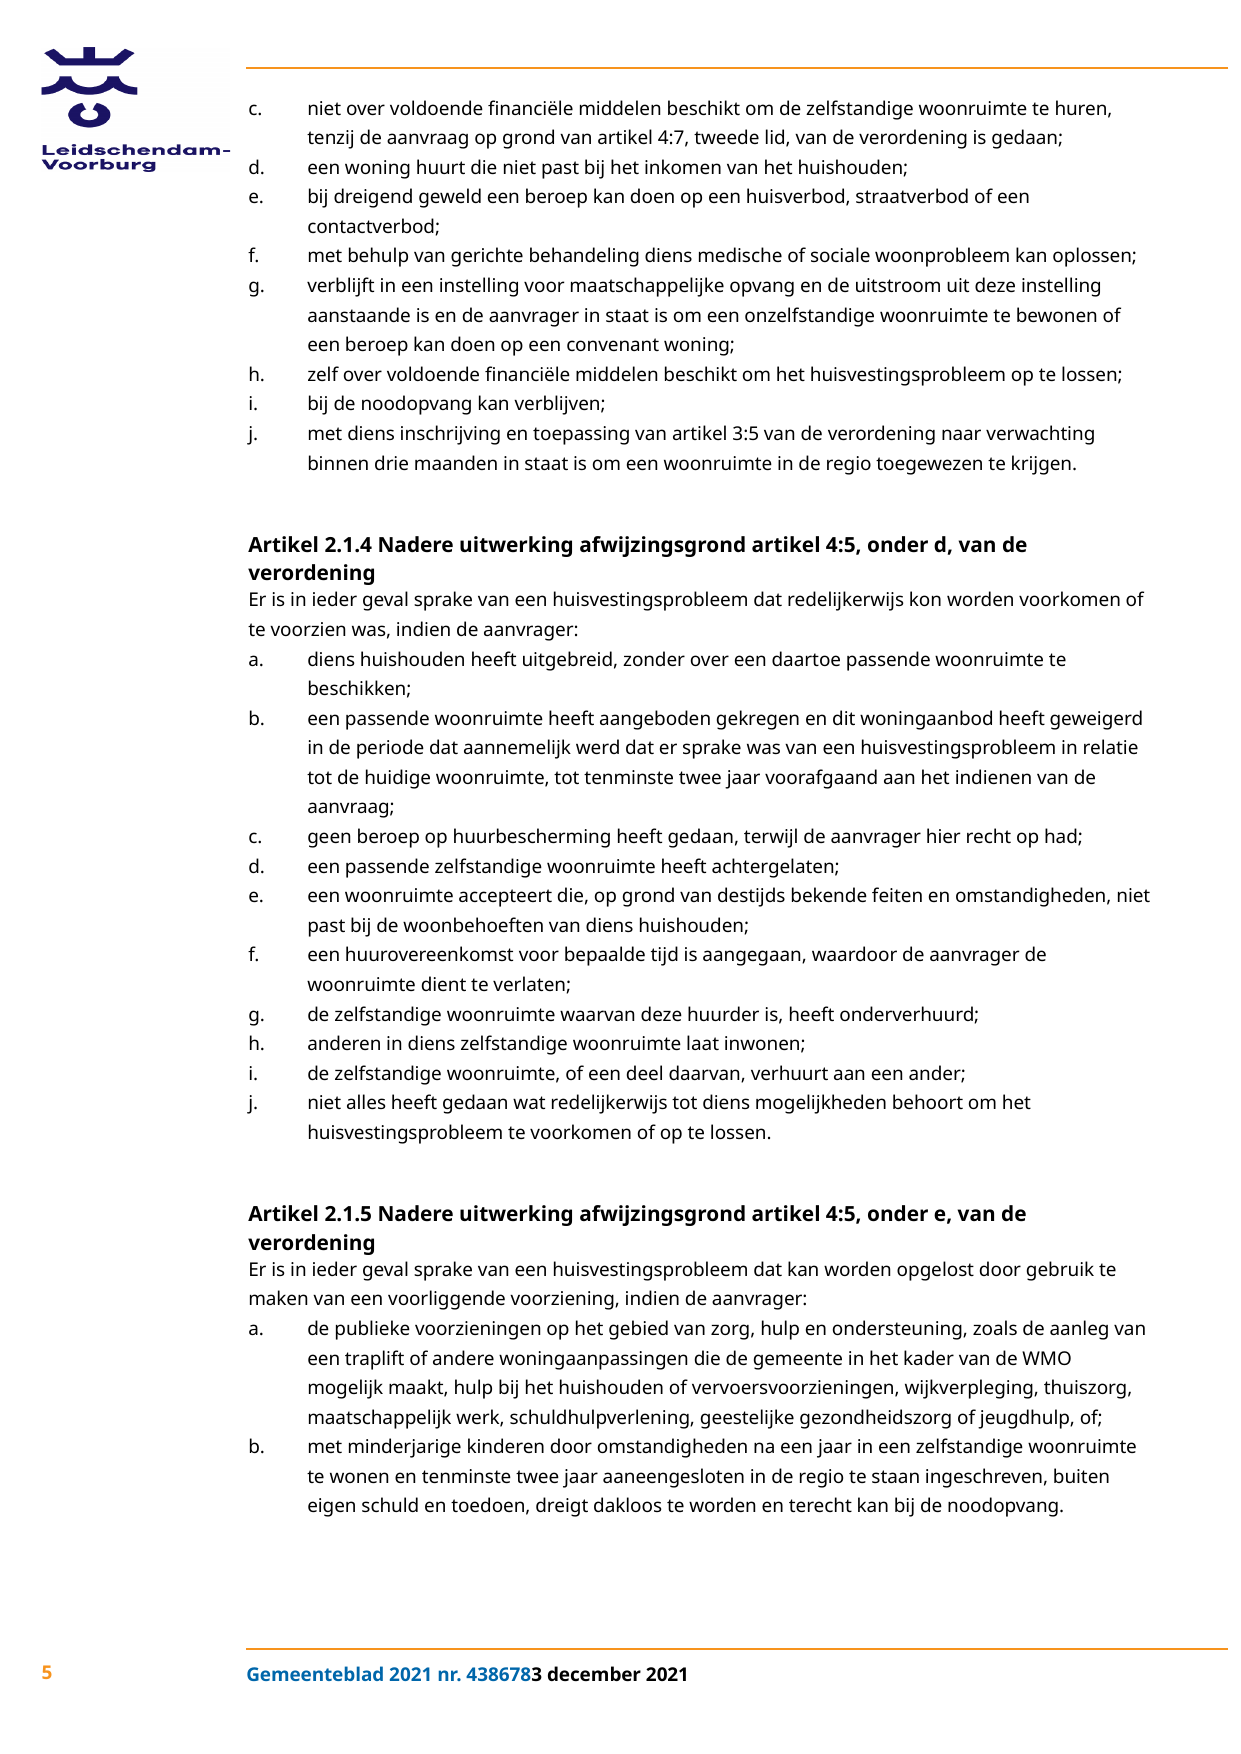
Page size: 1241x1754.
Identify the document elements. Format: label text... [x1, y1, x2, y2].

list niet alles heeft gedaan wat redelijkerwijs tot diens mogelijkheden behoort om het huisvestingsprobleem te voorkomen of op te lossen. [248, 1089, 1152, 1145]
list de zelfstandige woonruimte waarvan deze huurder is, heeft onderverhuurd; [248, 1001, 1152, 1027]
list niet over voldoende financiële middelen beschikt om de zelfstandige woonruimte te huren, tenzij de aanvraag op grond van artikel 4:7, tweede lid, van de verordening is gedaan; [248, 95, 1152, 150]
list zelf over voldoende financiële middelen beschikt om het huisvestingsprobleem op te lossen; [248, 361, 1152, 387]
list de zelfstandige woonruimte, of een deel daarvan, verhuurt aan een ander; [248, 1060, 1152, 1086]
list een woonruimte accepteert die, op grond van destijds bekende feiten en omstandigheden, niet past bij de woonbehoeften van diens huishouden; [248, 882, 1152, 938]
text Er is in ieder geval sprake van een huisvestingsprobleem dat kan worden opgelost door gebruik te maken van een voorliggende voorziening, indien de aanvrager: [248, 1256, 1152, 1311]
list met diens inschrijving en toepassing van artikel 3:5 van de verordening naar verwachting binnen drie maanden in staat is om een woonruimte in de regio toegewezen te krijgen. [248, 420, 1152, 476]
list anderen in diens zelfstandige woonruimte laat inwonen; [248, 1030, 1152, 1056]
list verblijft in een instelling voor maatschappelijke opvang en de uitstroom uit deze instelling aanstaande is en de aanvrager in staat is om een onzelfstandige woonruimte te bewonen of een beroep kan doen op een convenant woning; [248, 272, 1152, 357]
list met minderjarige kinderen door omstandigheden na een jaar in een zelfstandige woonruimte te wonen en tenminste twee jaar aaneengesloten in de regio te staan ingeschreven, buiten eigen schuld en toedoen, dreigt dakloos te worden en terecht kan bij de noodopvang. [248, 1433, 1152, 1518]
picture [41, 47, 231, 172]
text Artikel 2.1.5 Nadere uitwerking afwijzingsgrond artikel 4:5, onder e, van de verordening [248, 1199, 1152, 1256]
list diens huishouden heeft uitgebreid, zonder over een daartoe passende woonruimte te beschikken; [248, 646, 1152, 701]
list bij de noodopvang kan verblijven; [248, 391, 1152, 416]
list een woning huurt die niet past bij het inkomen van het huishouden; [248, 154, 1152, 180]
list een passende woonruimte heeft aangeboden gekregen en dit woningaanbod heeft geweigerd in de periode dat aannemelijk werd dat er sprake was van een huisvestingsprobleem in relatie tot de huidige woonruimte, tot tenminste twee jaar voorafgaand aan het indienen van de aanvraag; [248, 705, 1152, 819]
list bij dreigend geweld een beroep kan doen op een huisverbod, straatverbod of een contactverbod; [248, 183, 1152, 239]
list een huurovereenkomst voor bepaalde tijd is aangegaan, waardoor de aanvrager de woonruimte dient te verlaten; [248, 942, 1152, 997]
list de publieke voorzieningen op het gebied van zorg, hulp en ondersteuning, zoals de aanleg van een traplift of andere woningaanpassingen die de gemeente in het kader van de WMO mogelijk maakt, hulp bij het huishouden of vervoersvoorzieningen, wijkverpleging, thuiszorg, maatschappelijk werk, schuldhulpverlening, geestelijke gezondheidszorg of jeugdhulp, of; [248, 1315, 1152, 1430]
list geen beroep op huurbescherming heeft gedaan, terwijl de aanvrager hier recht op had; [248, 823, 1152, 849]
text Er is in ieder geval sprake van een huisvestingsprobleem dat redelijkerwijs kon worden voorkomen of te voorzien was, indien de aanvrager: [248, 587, 1152, 642]
list met behulp van gerichte behandeling diens medische of sociale woonprobleem kan oplossen; [248, 243, 1152, 268]
list een passende zelfstandige woonruimte heeft achtergelaten; [248, 853, 1152, 879]
text Artikel 2.1.4 Nadere uitwerking afwijzingsgrond artikel 4:5, onder d, van de verordening [248, 530, 1152, 587]
